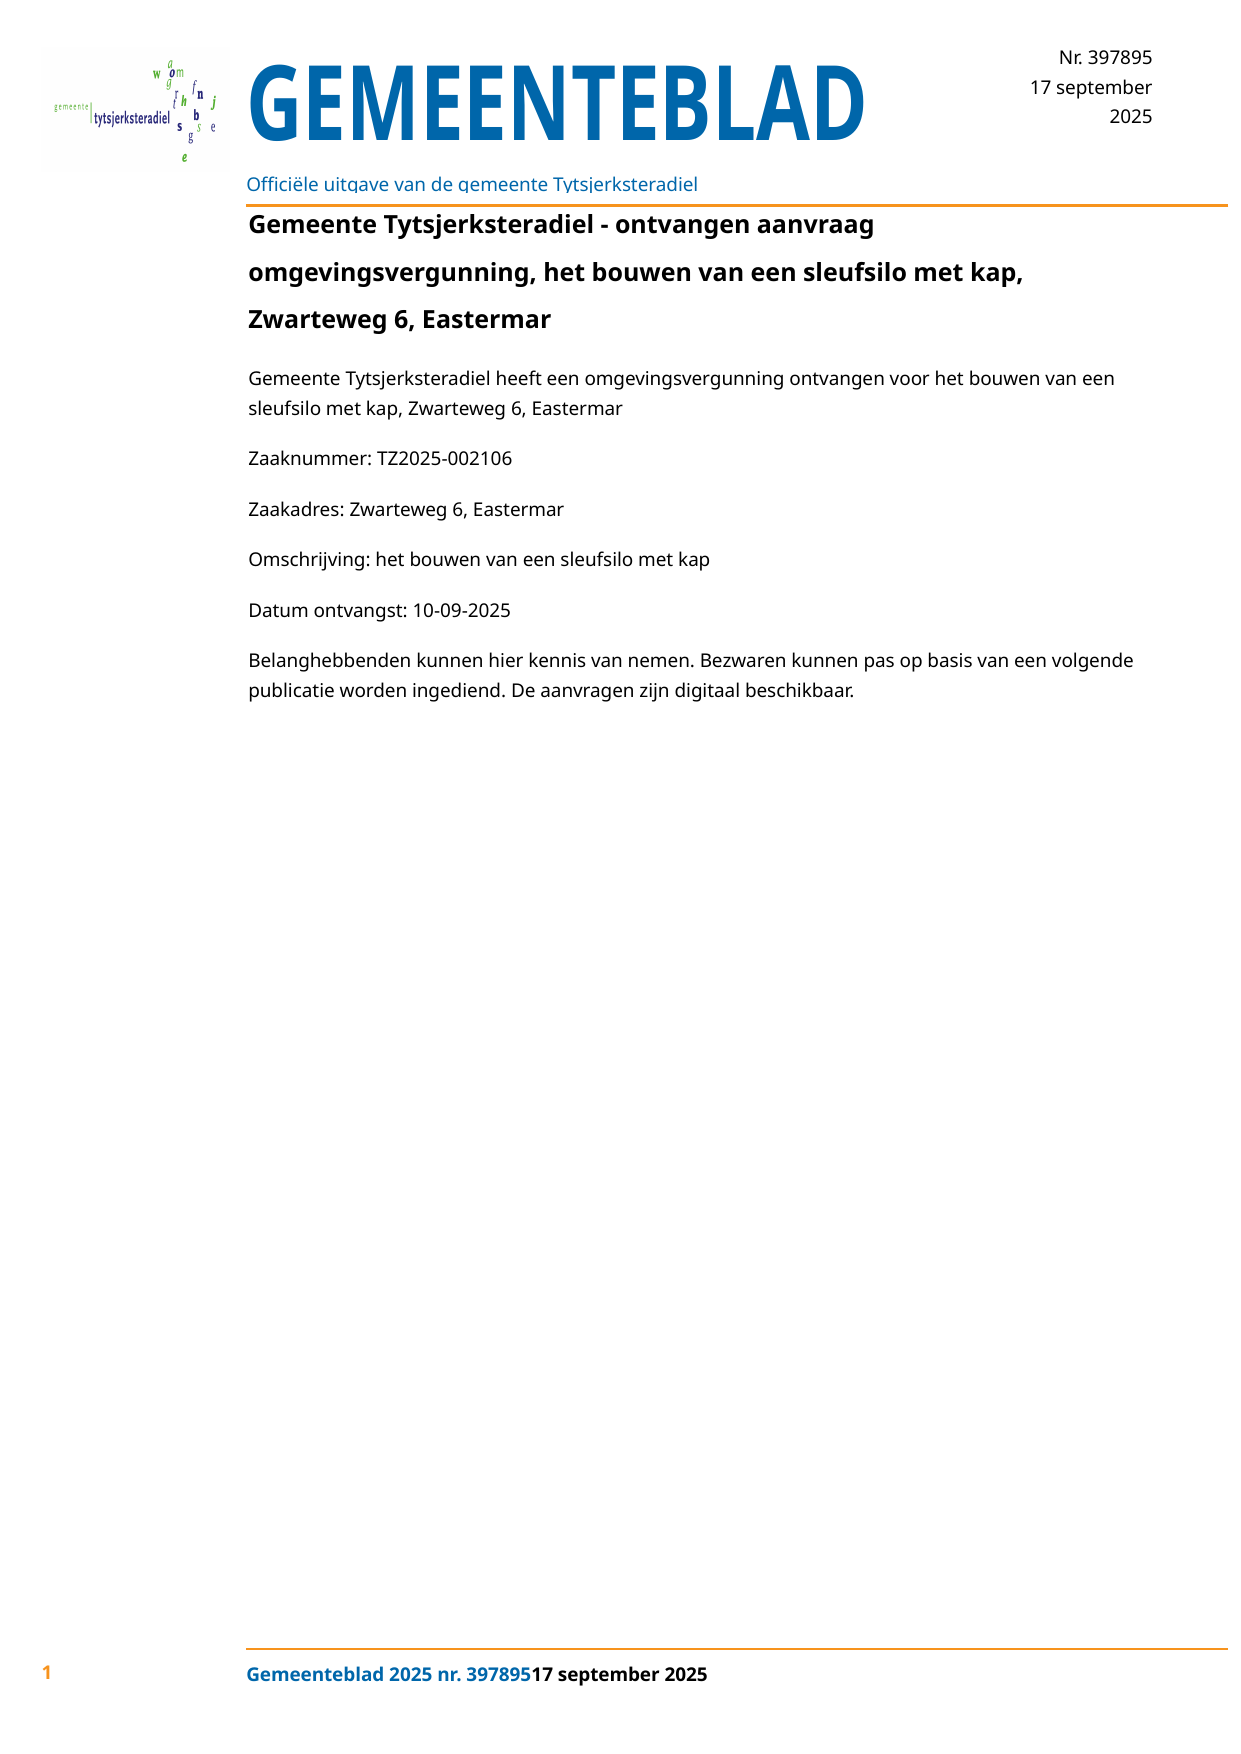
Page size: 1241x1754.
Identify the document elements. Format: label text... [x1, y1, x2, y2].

text Belanghebbenden kunnen hier kennis van nemen. Bezwaren kunnen pas op basis van een volgende publicatie worden ingediend. De aanvragen zijn digitaal beschikbaar. [248, 647, 1152, 702]
text Omschrijving: het bouwen van een sleufsilo met kap [248, 546, 1152, 572]
text Zaakadres: Zwarteweg 6, Eastermar [248, 496, 1152, 522]
picture [41, 47, 231, 172]
text Zaaknummer: TZ2025-002106 [248, 446, 1152, 471]
text Gemeente Tytsjerksteradiel - ontvangen aanvraag omgevingsvergunning, het bouwen van een sleufsilo met kap, Zwarteweg 6, Eastermar [248, 207, 1152, 336]
text Datum ontvangst: 10-09-2025 [248, 597, 1152, 622]
text Gemeente Tytsjerksteradiel heeft een omgevingsvergunning ontvangen voor het bouwen van een sleufsilo met kap, Zwarteweg 6, Eastermar [248, 366, 1152, 421]
